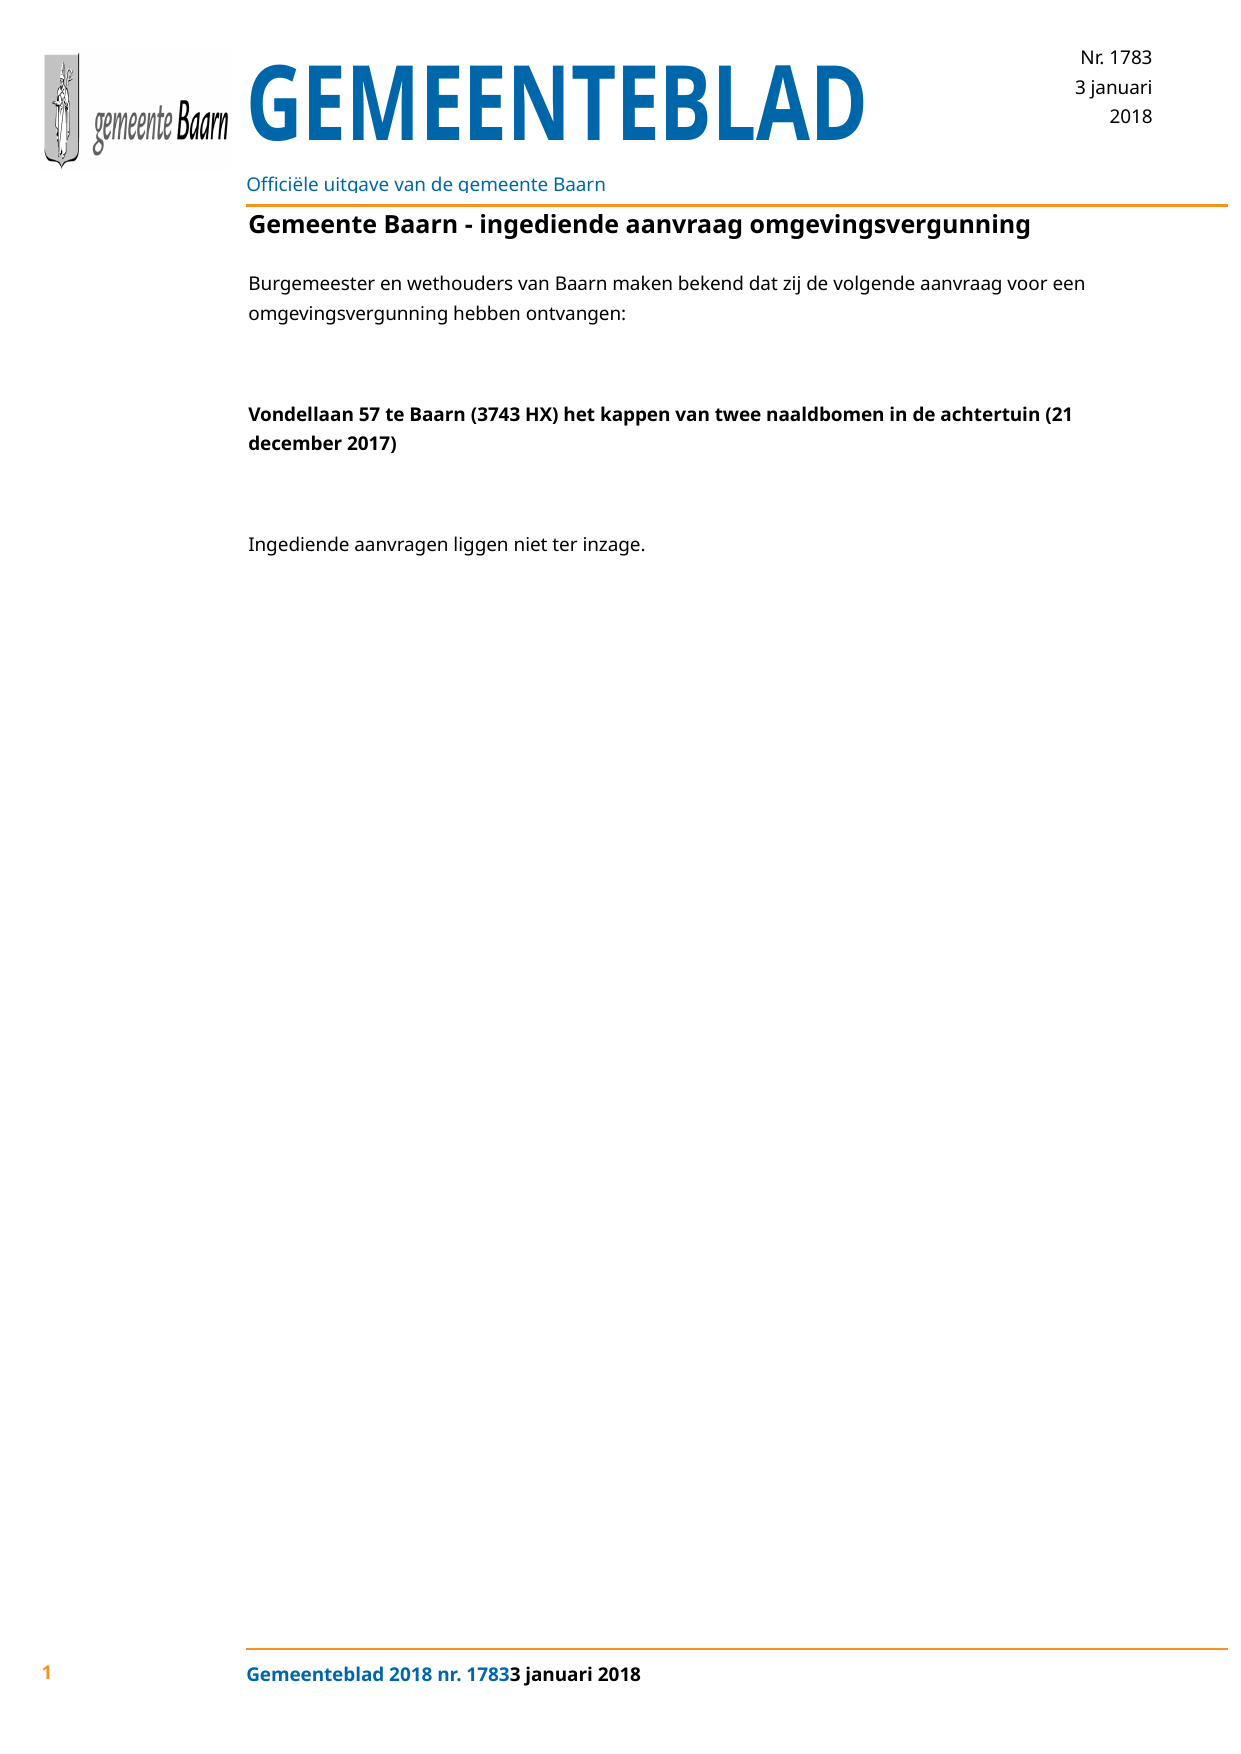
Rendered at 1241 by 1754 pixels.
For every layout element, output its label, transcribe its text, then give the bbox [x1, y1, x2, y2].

text Burgemeester en wethouders van Baarn maken bekend dat zij de volgende aanvraag voor een omgevingsvergunning hebben ontvangen: [248, 270, 1152, 326]
text Ingediende aanvragen liggen niet ter inzage. [248, 531, 1152, 557]
text Vondellaan 57 te Baarn (3743 HX) het kappen van twee naaldbomen in de achtertuin (21 december 2017) [248, 401, 1152, 456]
text Gemeente Baarn - ingediende aanvraag omgevingsvergunning [248, 207, 1152, 241]
picture [41, 47, 231, 172]
